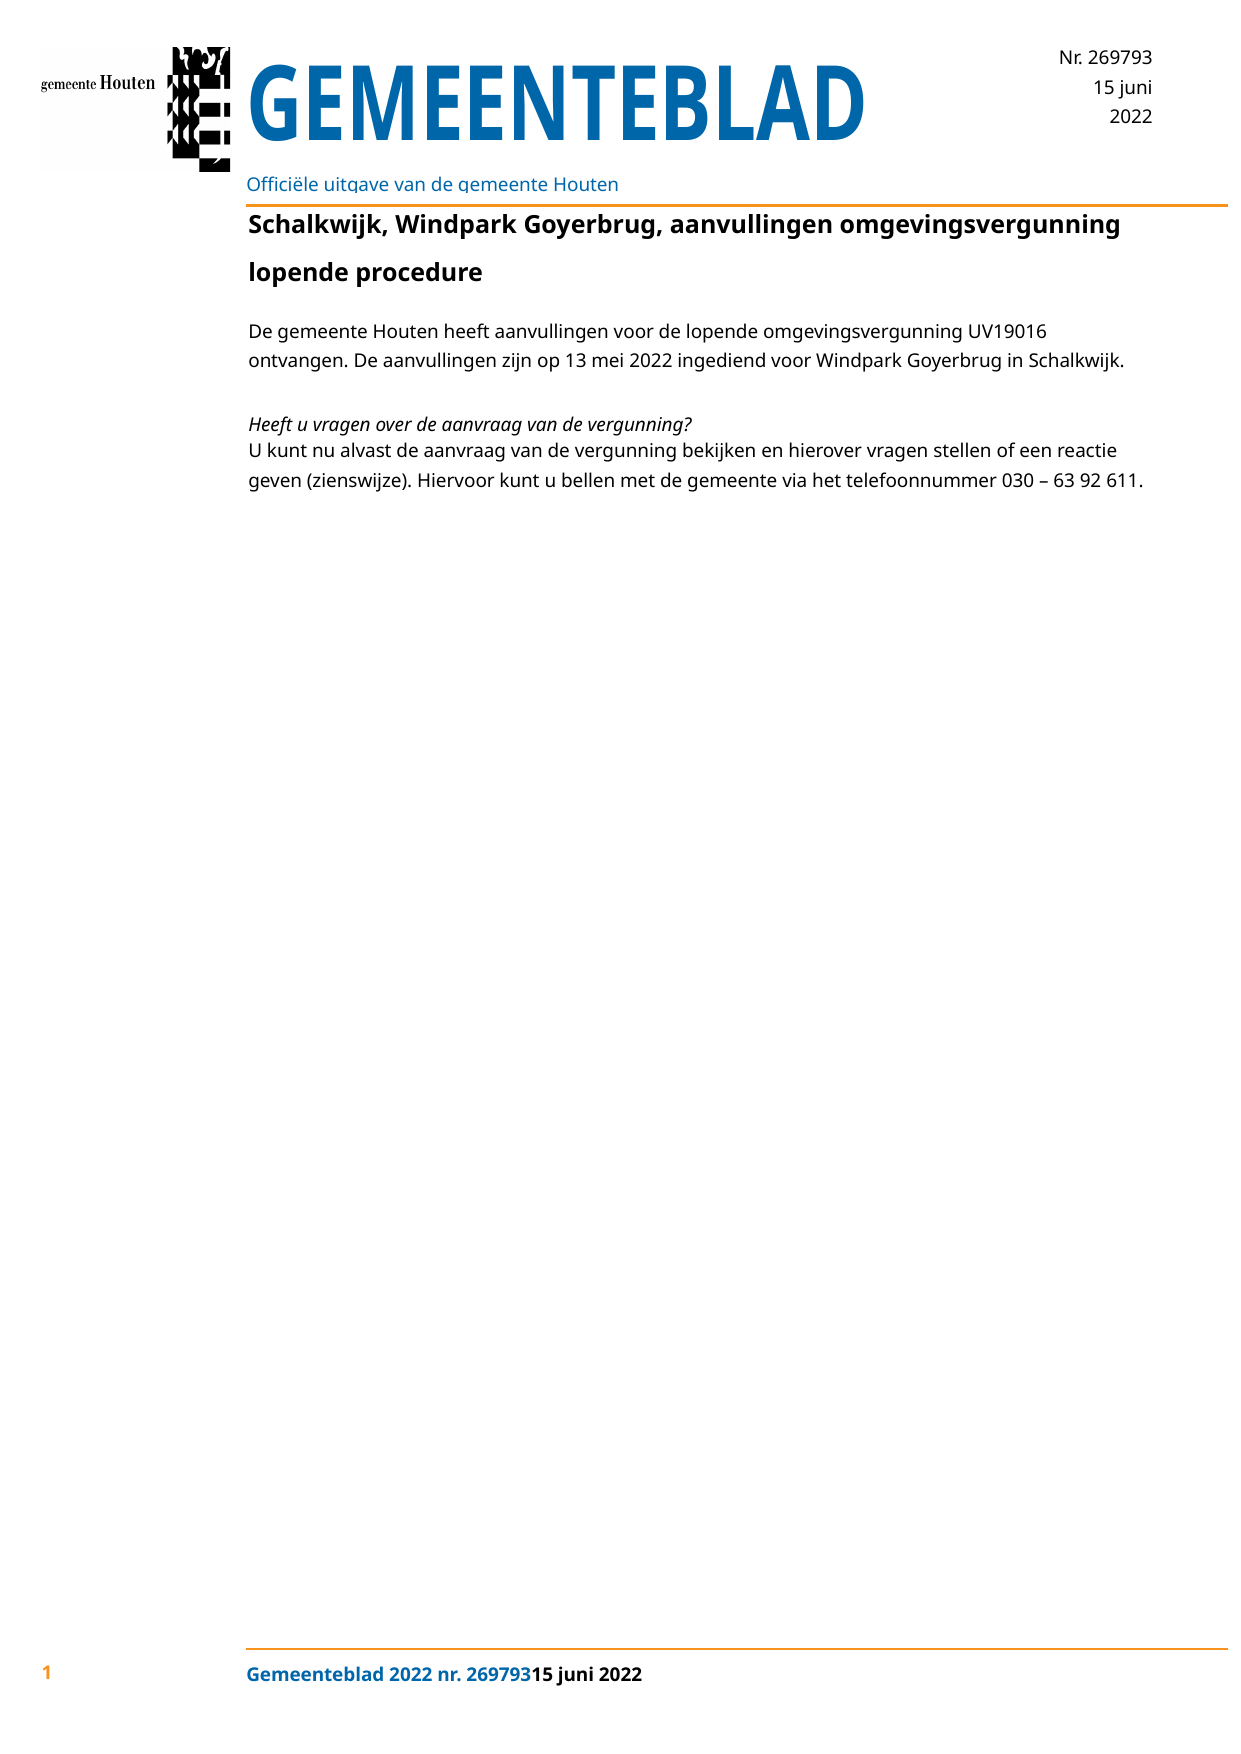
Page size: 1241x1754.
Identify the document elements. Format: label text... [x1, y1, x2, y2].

text De gemeente Houten heeft aanvullingen voor de lopende omgevingsvergunning UV19016 ontvangen. De aanvullingen zijn op 13 mei 2022 ingediend voor Windpark Goyerbrug in Schalkwijk. [248, 318, 1152, 373]
text Heeft u vragen over de aanvraag van de vergunning? [248, 411, 1152, 437]
text U kunt nu alvast de aanvraag van de vergunning bekijken en hierover vragen stellen of een reactie geven (zienswijze). Hiervoor kunt u bellen met de gemeente via het telefoonnummer 030 – 63 92 611. [248, 437, 1152, 492]
picture [41, 47, 231, 172]
text Schalkwijk, Windpark Goyerbrug, aanvullingen omgevingsvergunning lopende procedure [248, 207, 1152, 288]
